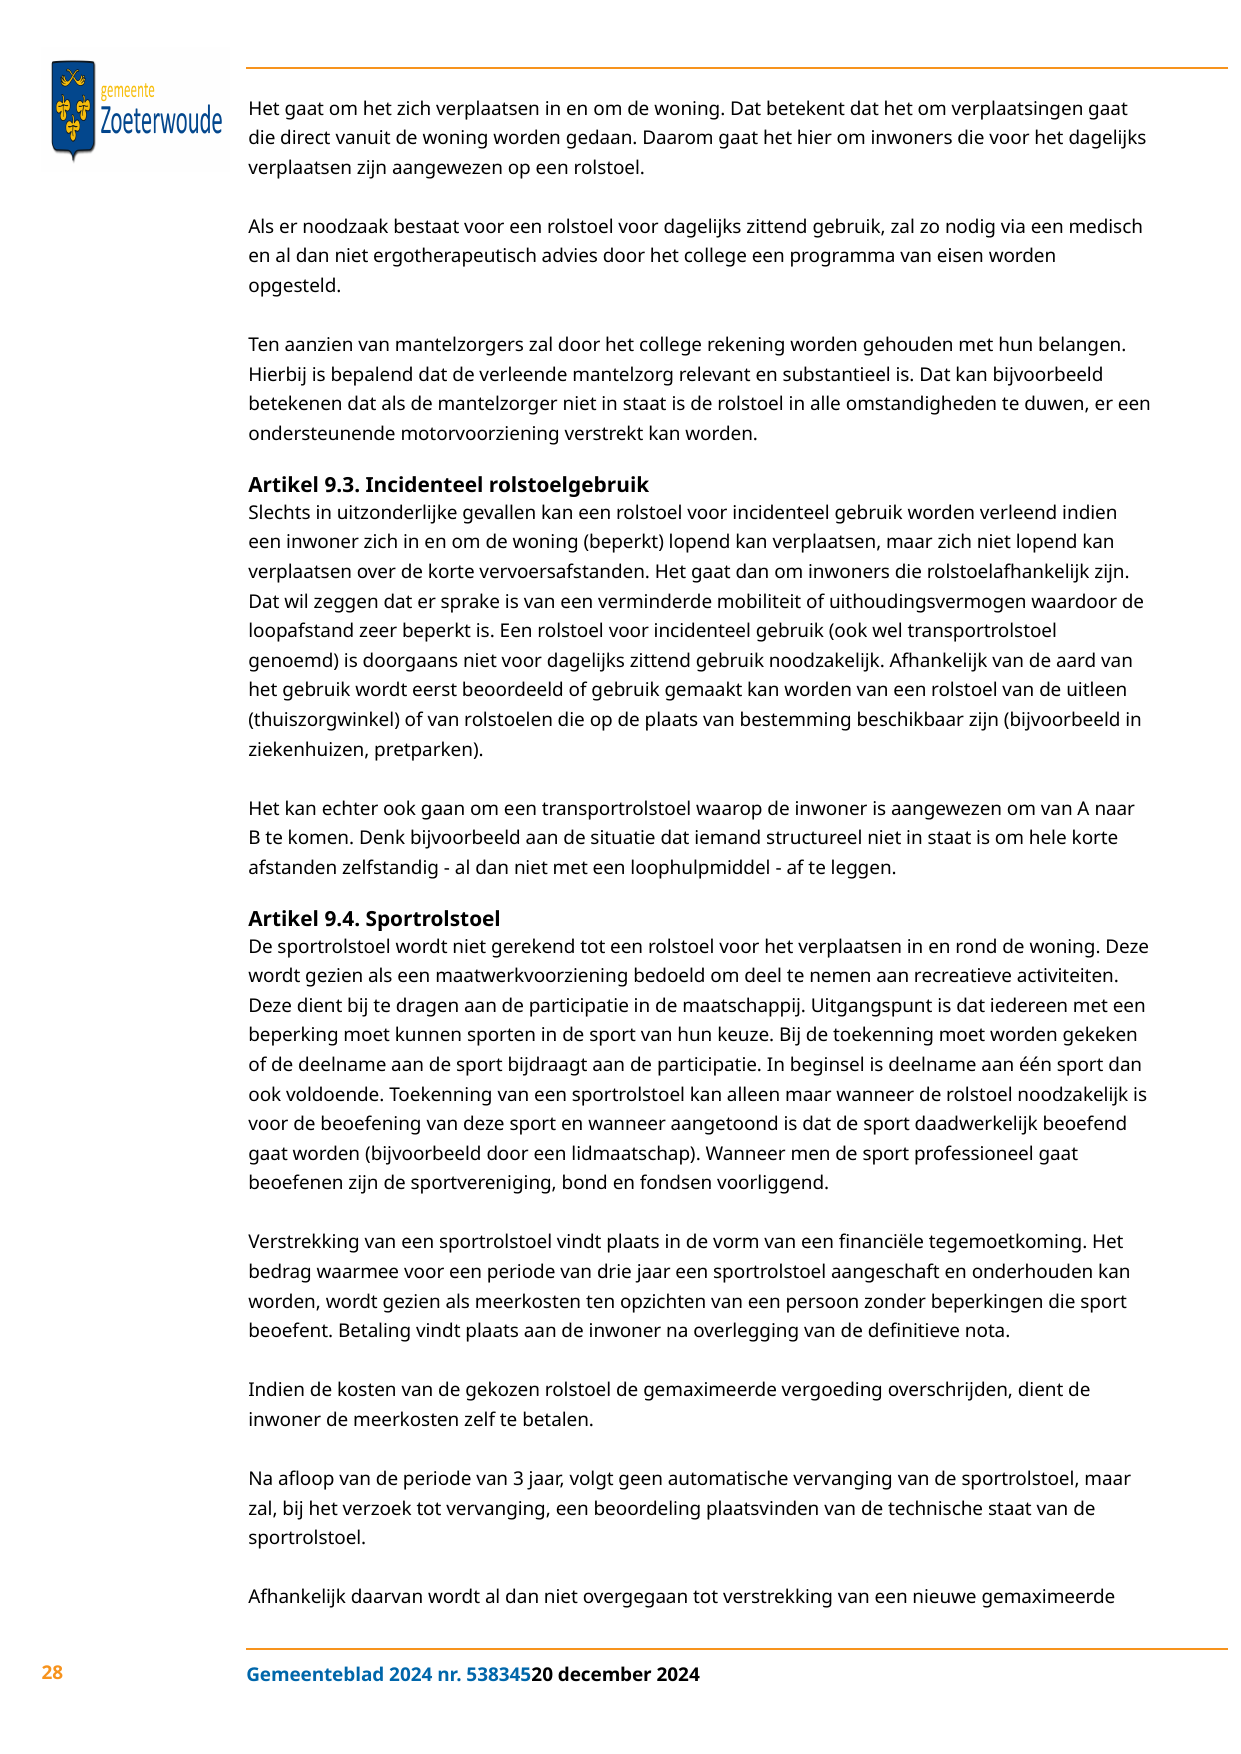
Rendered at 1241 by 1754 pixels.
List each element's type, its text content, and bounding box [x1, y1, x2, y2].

text De sportrolstoel wordt niet gerekend tot een rolstoel voor het verplaatsen in en rond de woning. Deze wordt gezien als een maatwerkvoorziening bedoeld om deel te nemen aan recreatieve activiteiten. Deze dient bij te dragen aan de participatie in de maatschappij. Uitgangspunt is dat iedereen met een beperking moet kunnen sporten in de sport van hun keuze. Bij de toekenning moet worden gekeken of de deelname aan de sport bijdraagt aan de participatie. In beginsel is deelname aan één sport dan ook voldoende. Toekenning van een sportrolstoel kan alleen maar wanneer de rolstoel noodzakelijk is voor de beoefening van deze sport en wanneer aangetoond is dat de sport daadwerkelijk beoefend gaat worden (bijvoorbeeld door een lidmaatschap). Wanneer men de sport professioneel gaat beoefenen zijn de sportvereniging, bond en fondsen voorliggend. [248, 933, 1152, 1195]
text Na afloop van de periode van 3 jaar, volgt geen automatische vervanging van de sportrolstoel, maar zal, bij het verzoek tot vervanging, een beoordeling plaatsvinden van de technische staat van de sportrolstoel. [248, 1465, 1152, 1550]
text Als er noodzaak bestaat voor een rolstoel voor dagelijks zittend gebruik, zal zo nodig via een medisch en al dan niet ergotherapeutisch advies door het college een programma van eisen worden opgesteld. [248, 213, 1152, 298]
picture [41, 47, 231, 172]
text Ten aanzien van mantelzorgers zal door het college rekening worden gehouden met hun belangen. Hierbij is bepalend dat de verleende mantelzorg relevant en substantieel is. Dat kan bijvoorbeeld betekenen dat als de mantelzorger niet in staat is de rolstoel in alle omstandigheden te duwen, er een ondersteunende motorvoorziening verstrekt kan worden. [248, 331, 1152, 446]
text Het kan echter ook gaan om een transportrolstoel waarop de inwoner is aangewezen om van A naar B te komen. Denk bijvoorbeeld aan de situatie dat iemand structureel niet in staat is om hele korte afstanden zelfstandig - al dan niet met een loophulpmiddel - af te leggen. [248, 795, 1152, 880]
text Het gaat om het zich verplaatsen in en om de woning. Dat betekent dat het om verplaatsingen gaat die direct vanuit de woning worden gedaan. Daarom gaat het hier om inwoners die voor het dagelijks verplaatsen zijn aangewezen op een rolstoel. [248, 95, 1152, 180]
text Artikel 9.4. Sportrolstoel [248, 904, 1152, 933]
text Indien de kosten van de gekozen rolstoel de gemaximeerde vergoeding overschrijden, dient de inwoner de meerkosten zelf te betalen. [248, 1377, 1152, 1432]
text Verstrekking van een sportrolstoel vindt plaats in de vorm van een financiële tegemoetkoming. Het bedrag waarmee voor een periode van drie jaar een sportrolstoel aangeschaft en onderhouden kan worden, wordt gezien als meerkosten ten opzichten van een persoon zonder beperkingen die sport beoefent. Betaling vindt plaats aan de inwoner na overlegging van de definitieve nota. [248, 1229, 1152, 1343]
text Slechts in uitzonderlijke gevallen kan een rolstoel voor incidenteel gebruik worden verleend indien een inwoner zich in en om de woning (beperkt) lopend kan verplaatsen, maar zich niet lopend kan verplaatsen over de korte vervoersafstanden. Het gaat dan om inwoners die rolstoelafhankelijk zijn. Dat wil zeggen dat er sprake is van een verminderde mobiliteit of uithoudingsvermogen waardoor de loopafstand zeer beperkt is. Een rolstoel voor incidenteel gebruik (ook wel transportrolstoel genoemd) is doorgaans niet voor dagelijks zittend gebruik noodzakelijk. Afhankelijk van de aard van het gebruik wordt eerst beoordeeld of gebruik gemaakt kan worden van een rolstoel van de uitleen (thuiszorgwinkel) of van rolstoelen die op de plaats van bestemming beschikbaar zijn (bijvoorbeeld in ziekenhuizen, pretparken). [248, 499, 1152, 761]
text Afhankelijk daarvan wordt al dan niet overgegaan tot verstrekking van een nieuwe gemaximeerde [248, 1584, 1152, 1609]
text Artikel 9.3. Incidenteel rolstoelgebruik [248, 471, 1152, 499]
